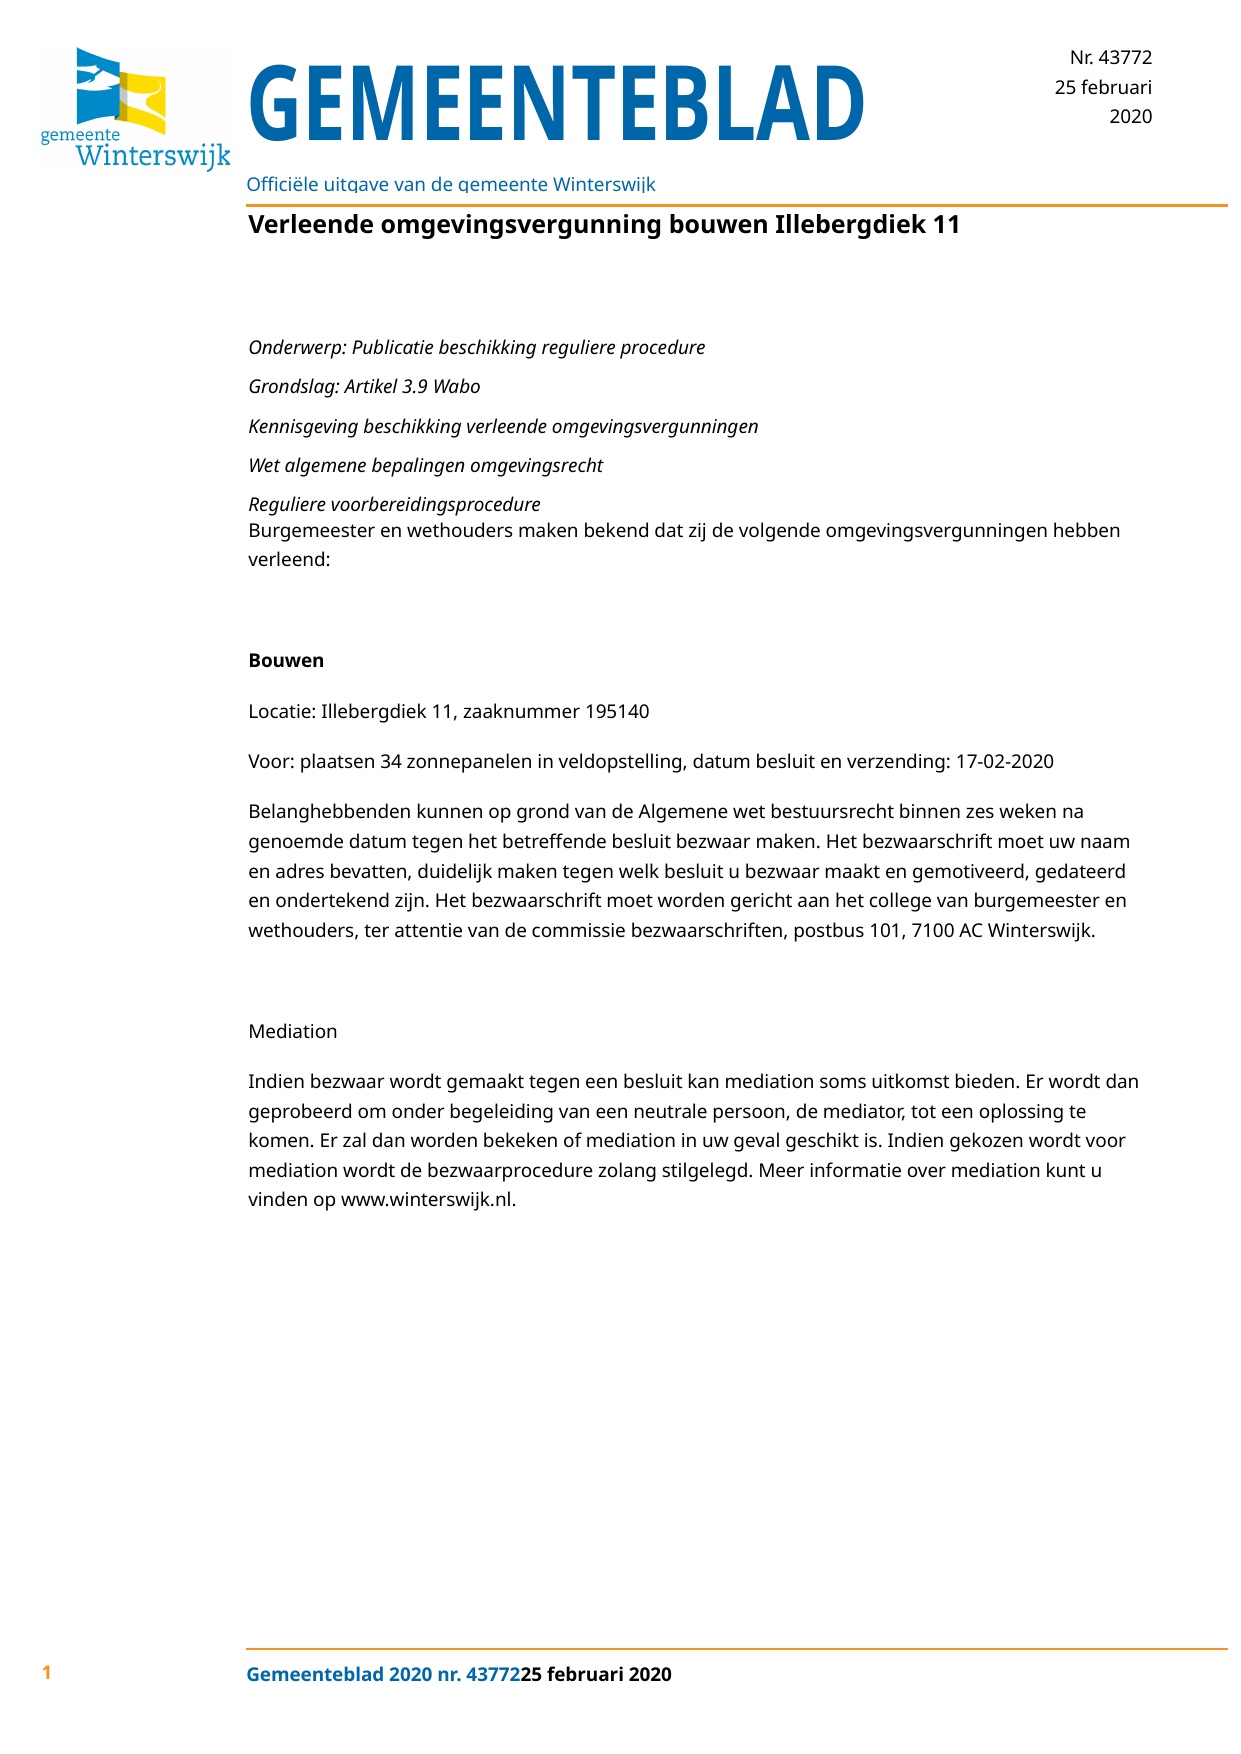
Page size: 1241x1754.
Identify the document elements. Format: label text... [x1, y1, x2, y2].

text Burgemeester en wethouders maken bekend dat zij de volgende omgevingsvergunningen hebben verleend: [248, 517, 1152, 572]
text Mediation [248, 1018, 1152, 1044]
text Kennisgeving beschikking verleende omgevingsvergunningen [248, 413, 1152, 438]
text Reguliere voorbereidingsprocedure [248, 491, 1152, 517]
text Bouwen [248, 647, 1152, 673]
text Onderwerp: Publicatie beschikking reguliere procedure [248, 334, 1152, 360]
text Wet algemene bepalingen omgevingsrecht [248, 452, 1152, 478]
picture [41, 47, 231, 172]
text Verleende omgevingsvergunning bouwen Illebergdiek 11 [248, 207, 1152, 241]
text Indien bezwaar wordt gemaakt tegen een besluit kan mediation soms uitkomst bieden. Er wordt dan geprobeerd om onder begeleiding van een neutrale persoon, de mediator, tot een oplossing te komen. Er zal dan worden bekeken of mediation in uw geval geschikt is. Indien gekozen wordt voor mediation wordt de bezwaarprocedure zolang stilgelegd. Meer informatie over mediation kunt u vinden op www.winterswijk.nl. [248, 1068, 1152, 1212]
text Grondslag: Artikel 3.9 Wabo [248, 373, 1152, 399]
text Belanghebbenden kunnen op grond van de Algemene wet bestuursrecht binnen zes weken na genoemde datum tegen het betreffende besluit bezwaar maken. Het bezwaarschrift moet uw naam en adres bevatten, duidelijk maken tegen welk besluit u bezwaar maakt en gemotiveerd, gedateerd en ondertekend zijn. Het bezwaarschrift moet worden gericht aan het college van burgemeester en wethouders, ter attentie van de commissie bezwaarschriften, postbus 101, 7100 AC Winterswijk. [248, 799, 1152, 943]
picture [225, 153, 231, 162]
text Locatie: Illebergdiek 11, zaaknummer 195140 [248, 698, 1152, 724]
text Voor: plaatsen 34 zonnepanelen in veldopstelling, datum besluit en verzending: 17-02-2020 [248, 748, 1152, 774]
